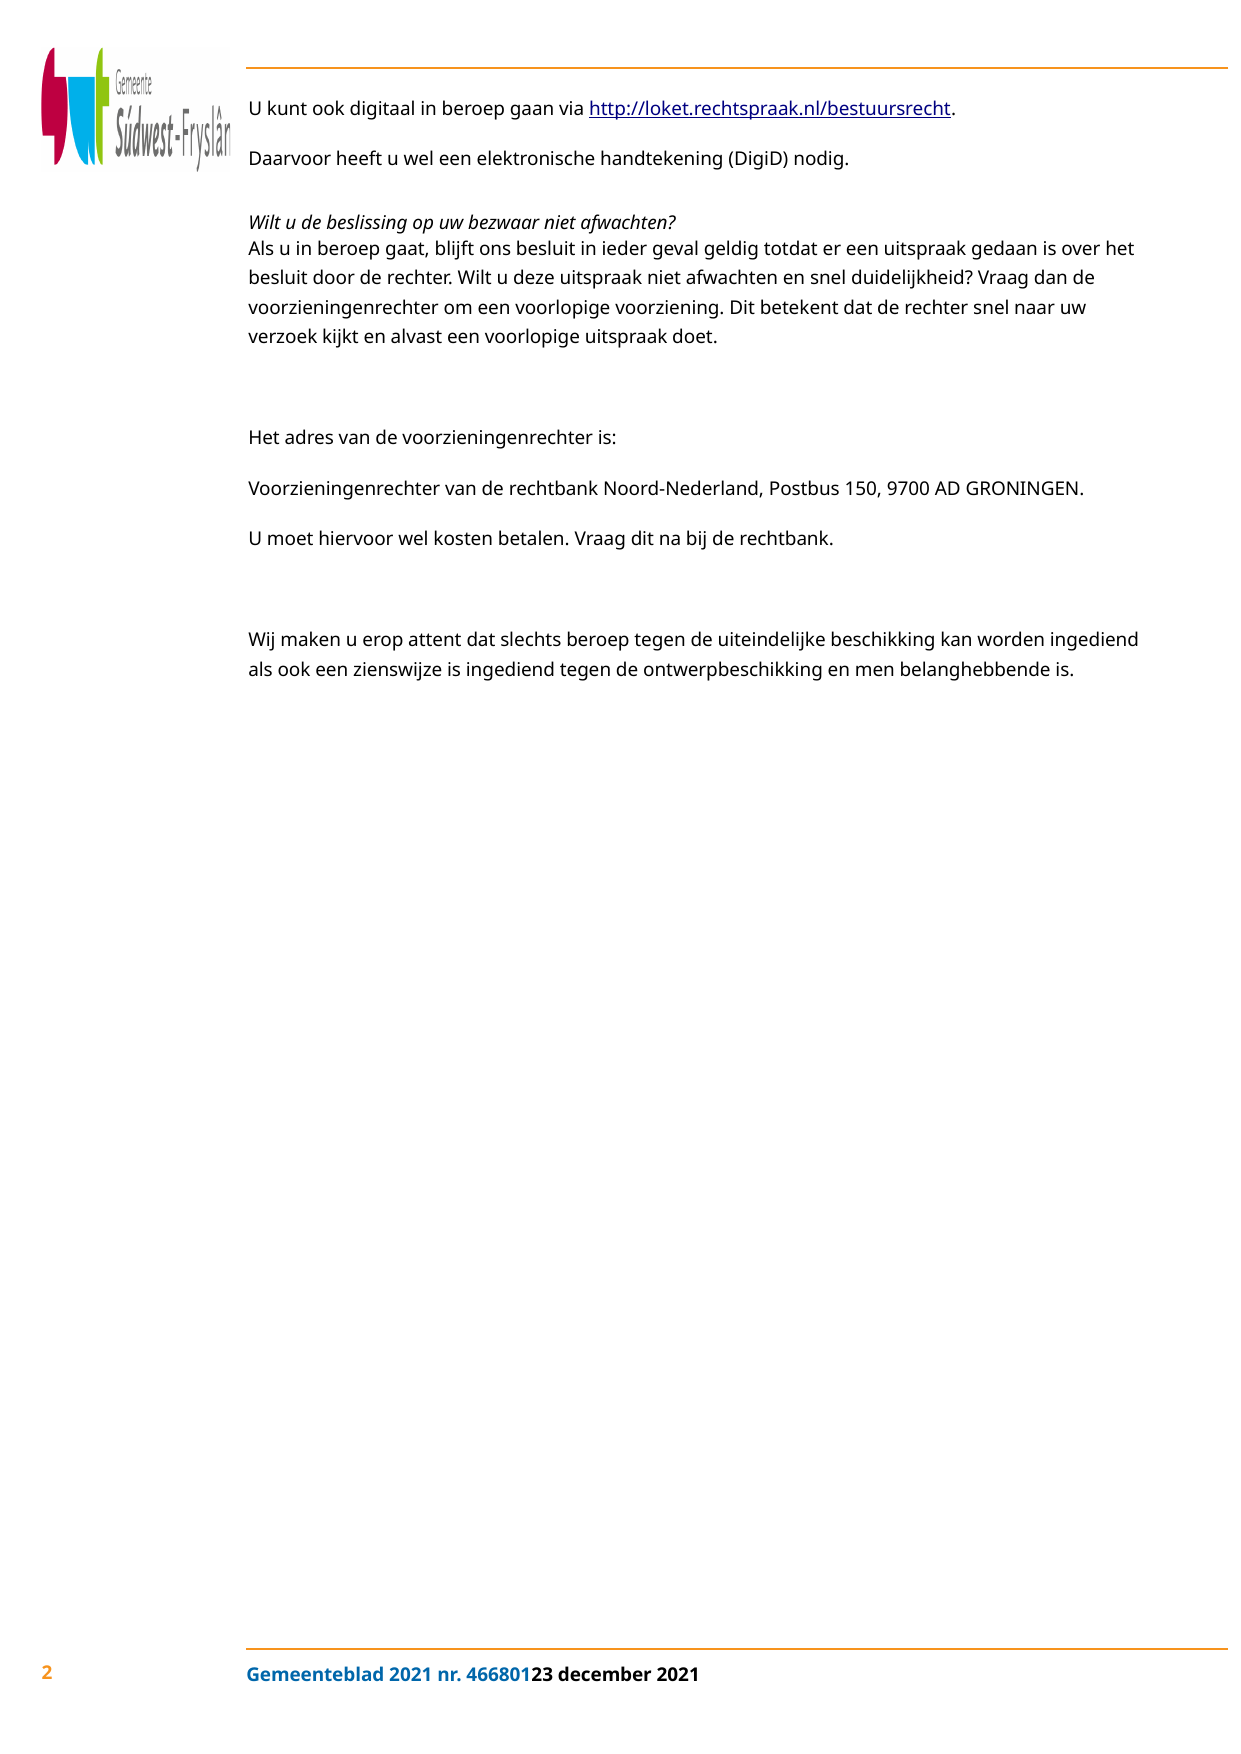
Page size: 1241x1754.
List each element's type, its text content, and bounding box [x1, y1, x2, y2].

picture [41, 47, 231, 172]
text Voorzieningenrechter van de rechtbank Noord-Nederland, Postbus 150, 9700 AD GRONINGEN. [248, 475, 1152, 501]
text U kunt ook digitaal in beroep gaan via http://loket.rechtspraak.nl/bestuursrecht. [248, 95, 1152, 121]
text Het adres van de voorzieningenrechter is: [248, 424, 1152, 450]
text Daarvoor heeft u wel een elektronische handtekening (DigiD) nodig. [248, 145, 1152, 171]
text Wij maken u erop attent dat slechts beroep tegen de uiteindelijke beschikking kan worden ingediend als ook een zienswijze is ingediend tegen de ontwerpbeschikking en men belanghebbende is. [248, 626, 1152, 681]
text Als u in beroep gaat, blijft ons besluit in ieder geval geldig totdat er een uitspraak gedaan is over het besluit door de rechter. Wilt u deze uitspraak niet afwachten en snel duidelijkheid? Vraag dan de voorzieningenrechter om een voorlopige voorziening. Dit betekent dat de rechter snel naar uw verzoek kijkt en alvast een voorlopige uitspraak doet. [248, 235, 1152, 349]
text Wilt u de beslissing op uw bezwaar niet afwachten? [248, 209, 1152, 235]
text U moet hiervoor wel kosten betalen. Vraag dit na bij de rechtbank. [248, 525, 1152, 551]
